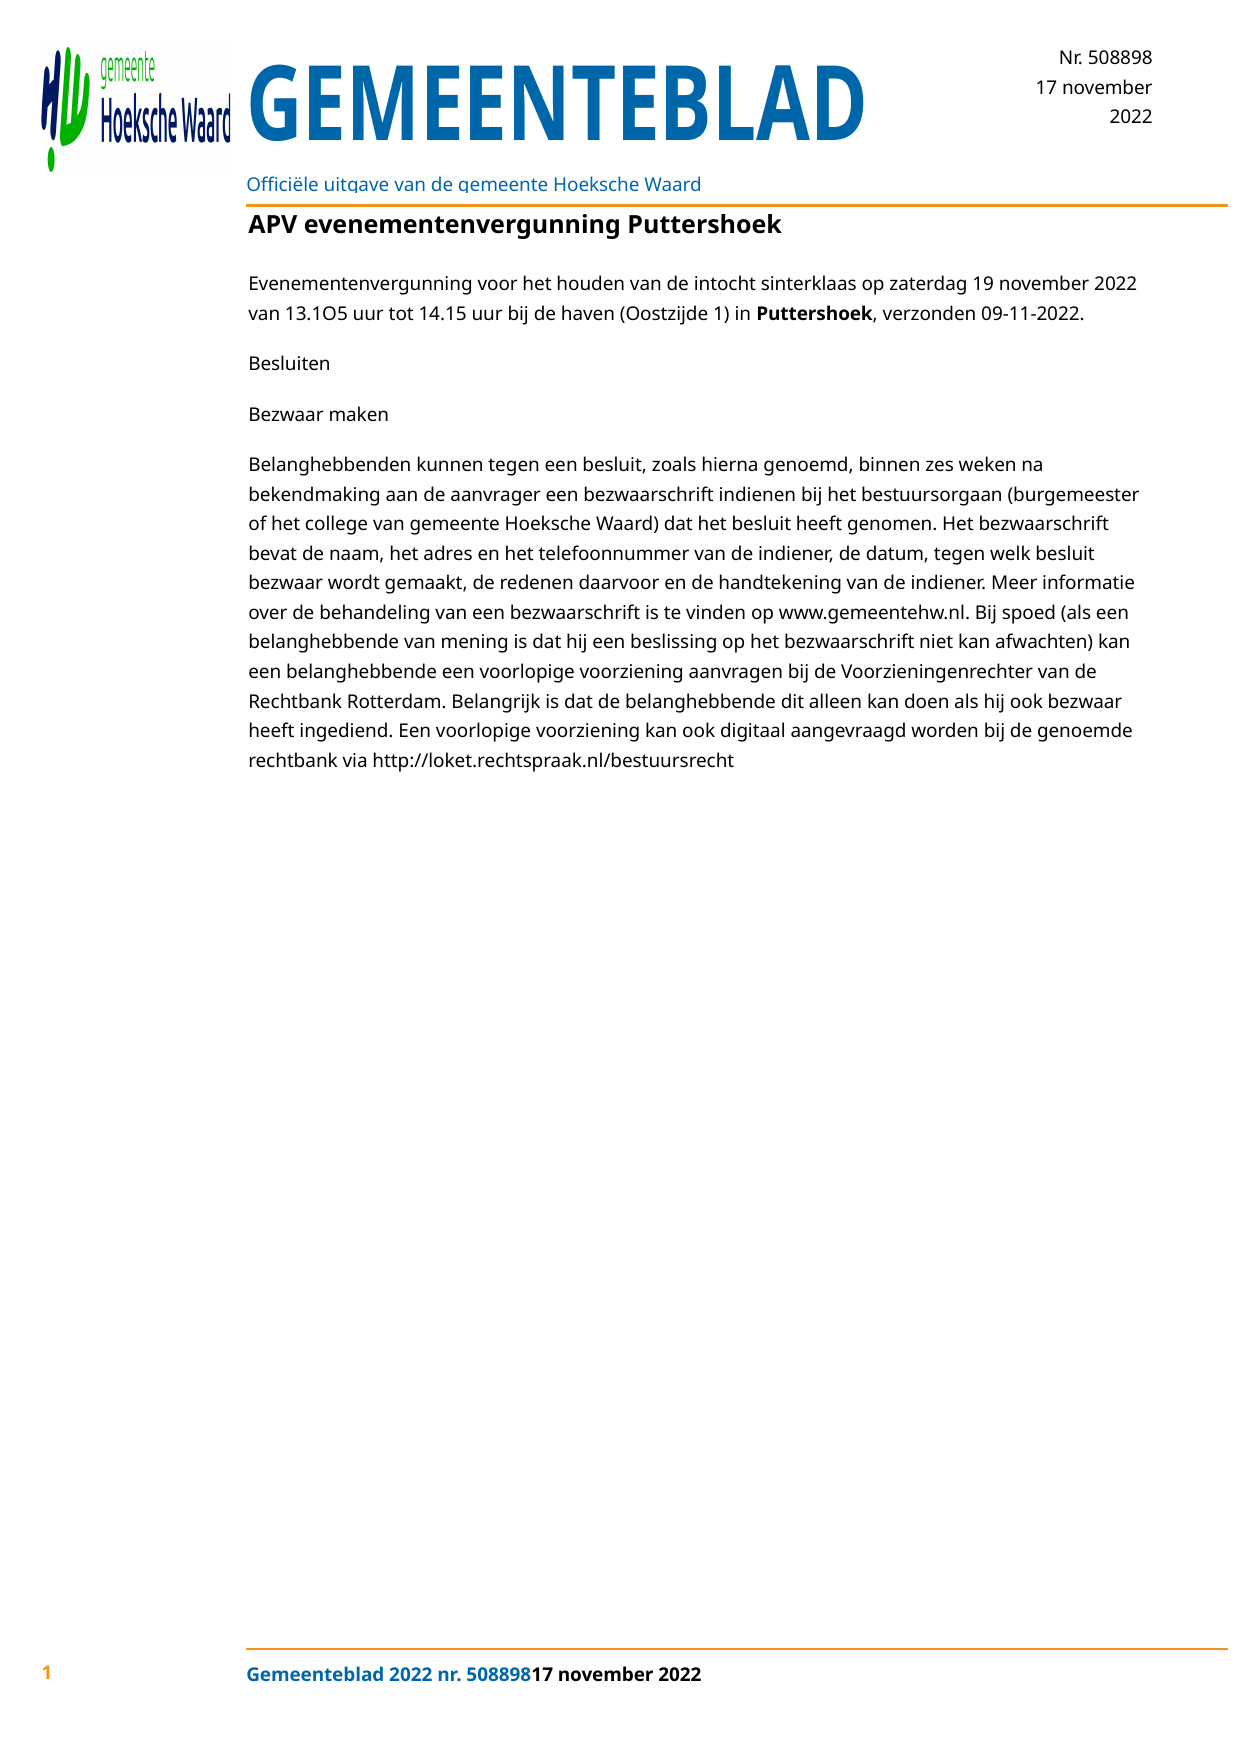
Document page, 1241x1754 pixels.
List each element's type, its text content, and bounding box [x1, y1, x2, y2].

picture [41, 47, 231, 172]
text Besluiten [248, 350, 1152, 376]
text Evenementenvergunning voor het houden van de intocht sinterklaas op zaterdag 19 november 2022 van 13.1O5 uur tot 14.15 uur bij de haven (Oostzijde 1) in Puttershoek, verzonden 09-11-2022. [248, 270, 1152, 326]
text Bezwaar maken [248, 401, 1152, 426]
text Belanghebbenden kunnen tegen een besluit, zoals hierna genoemd, binnen zes weken na bekendmaking aan de aanvrager een bezwaarschrift indienen bij het bestuursorgaan (burgemeester of het college van gemeente Hoeksche Waard) dat het besluit heeft genomen. Het bezwaarschrift bevat de naam, het adres en het telefoonnummer van de indiener, de datum, tegen welk besluit bezwaar wordt gemaakt, de redenen daarvoor en de handtekening van de indiener. Meer informatie over de behandeling van een bezwaarschrift is te vinden op www.gemeentehw.nl. Bij spoed (als een belanghebbende van mening is dat hij een beslissing op het bezwaarschrift niet kan afwachten) kan een belanghebbende een voorlopige voorziening aanvragen bij de Voorzieningenrechter van de Rechtbank Rotterdam. Belangrijk is dat de belanghebbende dit alleen kan doen als hij ook bezwaar heeft ingediend. Een voorlopige voorziening kan ook digitaal aangevraagd worden bij de genoemde rechtbank via http://loket.rechtspraak.nl/bestuursrecht [248, 451, 1152, 773]
text APV evenementenvergunning Puttershoek [248, 207, 1152, 241]
